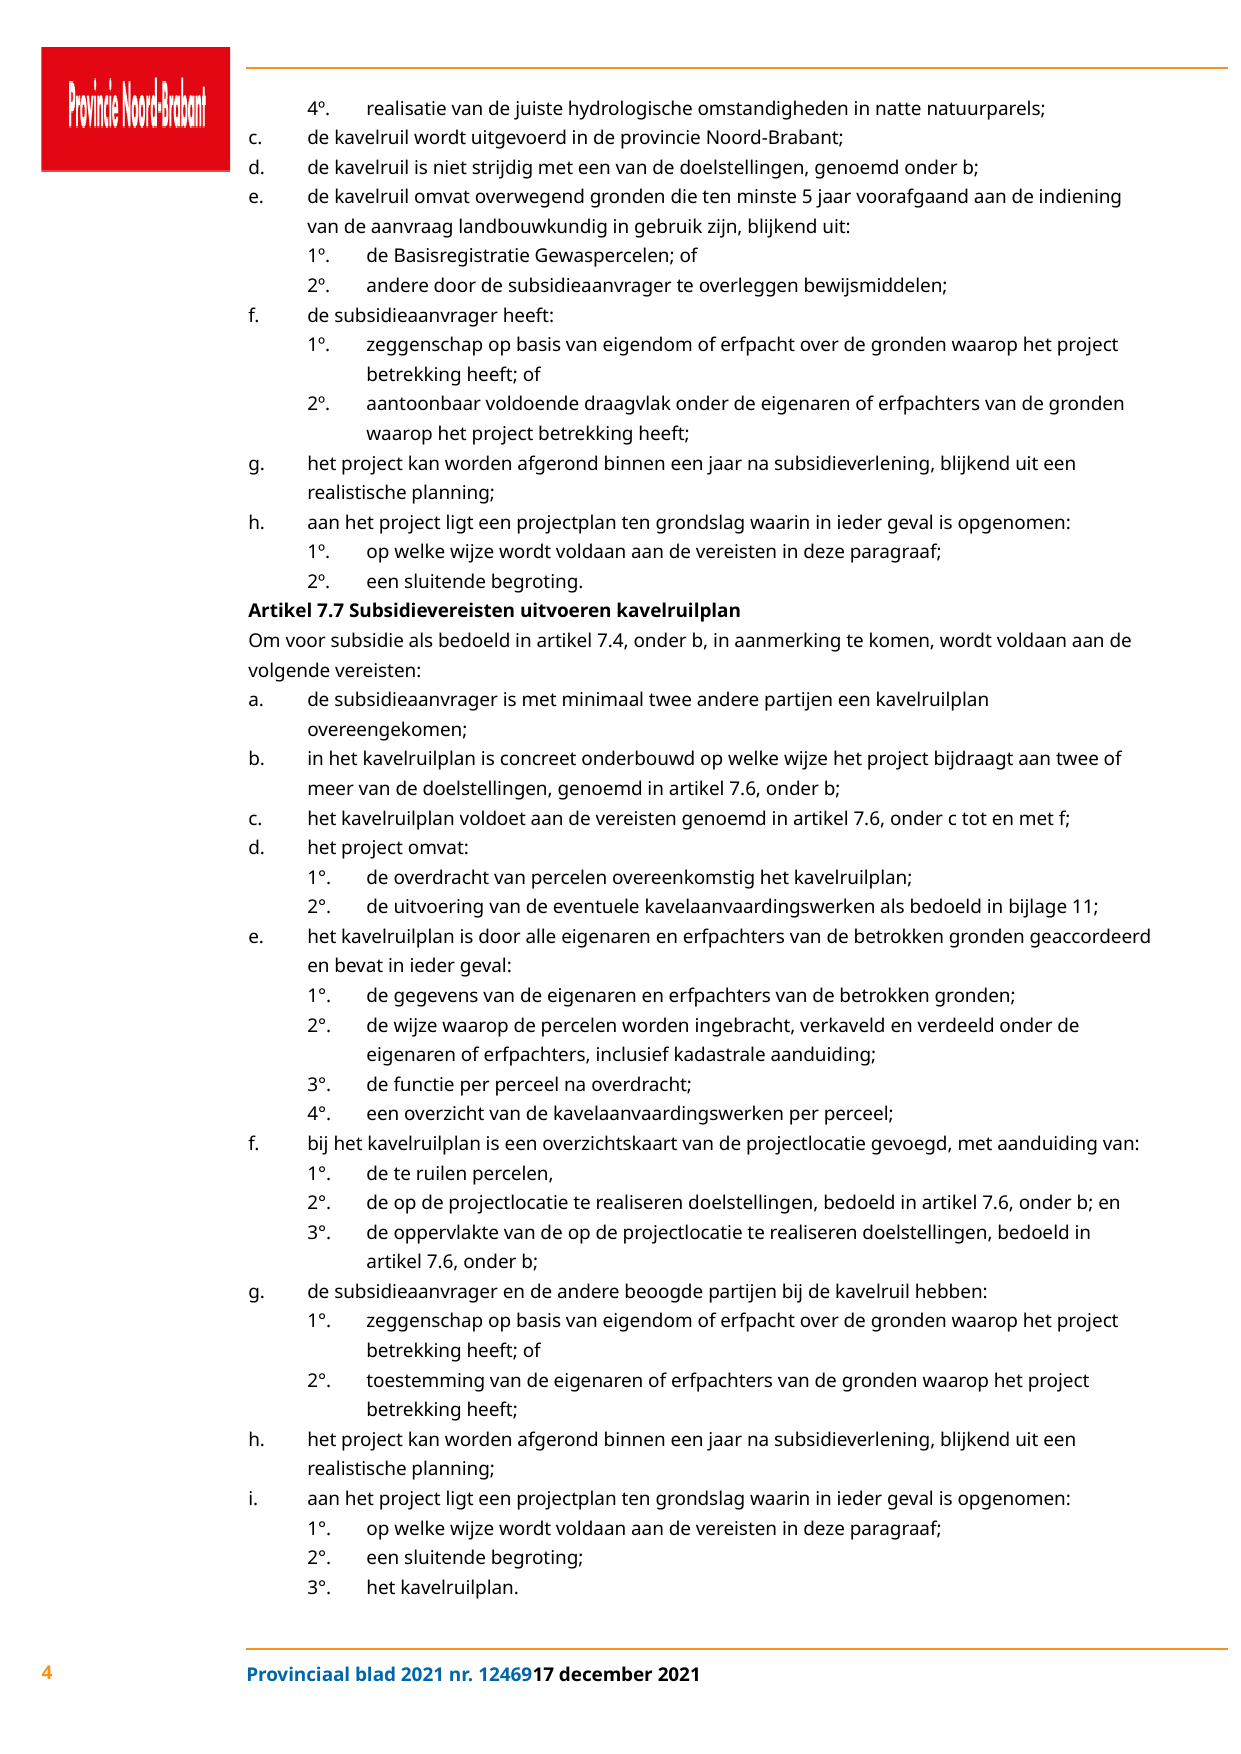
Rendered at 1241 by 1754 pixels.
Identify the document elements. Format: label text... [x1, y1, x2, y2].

list aan het project ligt een projectplan ten grondslag waarin in ieder geval is opgenomen: [248, 1485, 1152, 1511]
list aantoonbaar voldoende draagvlak onder de eigenaren of erfpachters van de gronden waarop het project betrekking heeft; [307, 391, 1152, 446]
list aan het project ligt een projectplan ten grondslag waarin in ieder geval is opgenomen: [248, 509, 1152, 535]
list de op de projectlocatie te realiseren doelstellingen, bedoeld in artikel 7.6, onder b; en [307, 1189, 1152, 1215]
list de subsidieaanvrager is met minimaal twee andere partijen een kavelruilplan overeengekomen; [248, 686, 1152, 742]
list de te ruilen percelen, [307, 1160, 1152, 1186]
list in het kavelruilplan is concreet onderbouwd op welke wijze het project bijdraagt aan twee of meer van de doelstellingen, genoemd in artikel 7.6, onder b; [248, 746, 1152, 801]
list de kavelruil omvat overwegend gronden die ten minste 5 jaar voorafgaand aan de indiening van de aanvraag landbouwkundig in gebruik zijn, blijkend uit: [248, 183, 1152, 239]
text Om voor subsidie als bedoeld in artikel 7.4, onder b, in aanmerking te komen, wordt voldaan aan de volgende vereisten: [248, 627, 1152, 683]
list de uitvoering van de eventuele kavelaanvaardingswerken als bedoeld in bijlage 11; [307, 893, 1152, 919]
list zeggenschap op basis van eigendom of erfpacht over de gronden waarop het project betrekking heeft; of [307, 1308, 1152, 1363]
list zeggenschap op basis van eigendom of erfpacht over de gronden waarop het project betrekking heeft; of [307, 331, 1152, 387]
text Artikel 7.7 Subsidievereisten uitvoeren kavelruilplan [248, 598, 1152, 623]
picture [41, 47, 231, 172]
list de oppervlakte van de op de projectlocatie te realiseren doelstellingen, bedoeld in artikel 7.6, onder b; [307, 1219, 1152, 1274]
list het project kan worden afgerond binnen een jaar na subsidieverlening, blijkend uit een realistische planning; [248, 1426, 1152, 1481]
list de subsidieaanvrager en de andere beoogde partijen bij de kavelruil hebben: [248, 1278, 1152, 1304]
list het project omvat: [248, 834, 1152, 860]
list de kavelruil wordt uitgevoerd in de provincie Noord-Brabant; [248, 124, 1152, 150]
list het project kan worden afgerond binnen een jaar na subsidieverlening, blijkend uit een realistische planning; [248, 450, 1152, 505]
list bij het kavelruilplan is een overzichtskaart van de projectlocatie gevoegd, met aanduiding van: [248, 1130, 1152, 1156]
list een sluitende begroting; [307, 1544, 1152, 1570]
list het kavelruilplan voldoet aan de vereisten genoemd in artikel 7.6, onder c tot en met f; [248, 805, 1152, 831]
list andere door de subsidieaanvrager te overleggen bewijsmiddelen; [307, 272, 1152, 298]
list de Basisregistratie Gewaspercelen; of [307, 243, 1152, 268]
list de kavelruil is niet strijdig met een van de doelstellingen, genoemd onder b; [248, 154, 1152, 180]
list toestemming van de eigenaren of erfpachters van de gronden waarop het project betrekking heeft; [307, 1367, 1152, 1422]
list realisatie van de juiste hydrologische omstandigheden in natte natuurparels; [307, 95, 1152, 121]
list het kavelruilplan is door alle eigenaren en erfpachters van de betrokken gronden geaccordeerd en bevat in ieder geval: [248, 923, 1152, 978]
list de gegevens van de eigenaren en erfpachters van de betrokken gronden; [307, 982, 1152, 1008]
list een overzicht van de kavelaanvaardingswerken per perceel; [307, 1101, 1152, 1126]
list op welke wijze wordt voldaan aan de vereisten in deze paragraaf; [307, 538, 1152, 564]
list de wijze waarop de percelen worden ingebracht, verkaveld en verdeeld onder de eigenaren of erfpachters, inclusief kadastrale aanduiding; [307, 1012, 1152, 1067]
list de functie per perceel na overdracht; [307, 1071, 1152, 1097]
list het kavelruilplan. [307, 1574, 1152, 1600]
list de subsidieaanvrager heeft: [248, 302, 1152, 328]
list op welke wijze wordt voldaan aan de vereisten in deze paragraaf; [307, 1515, 1152, 1541]
list een sluitende begroting. [307, 568, 1152, 594]
list de overdracht van percelen overeenkomstig het kavelruilplan; [307, 864, 1152, 890]
